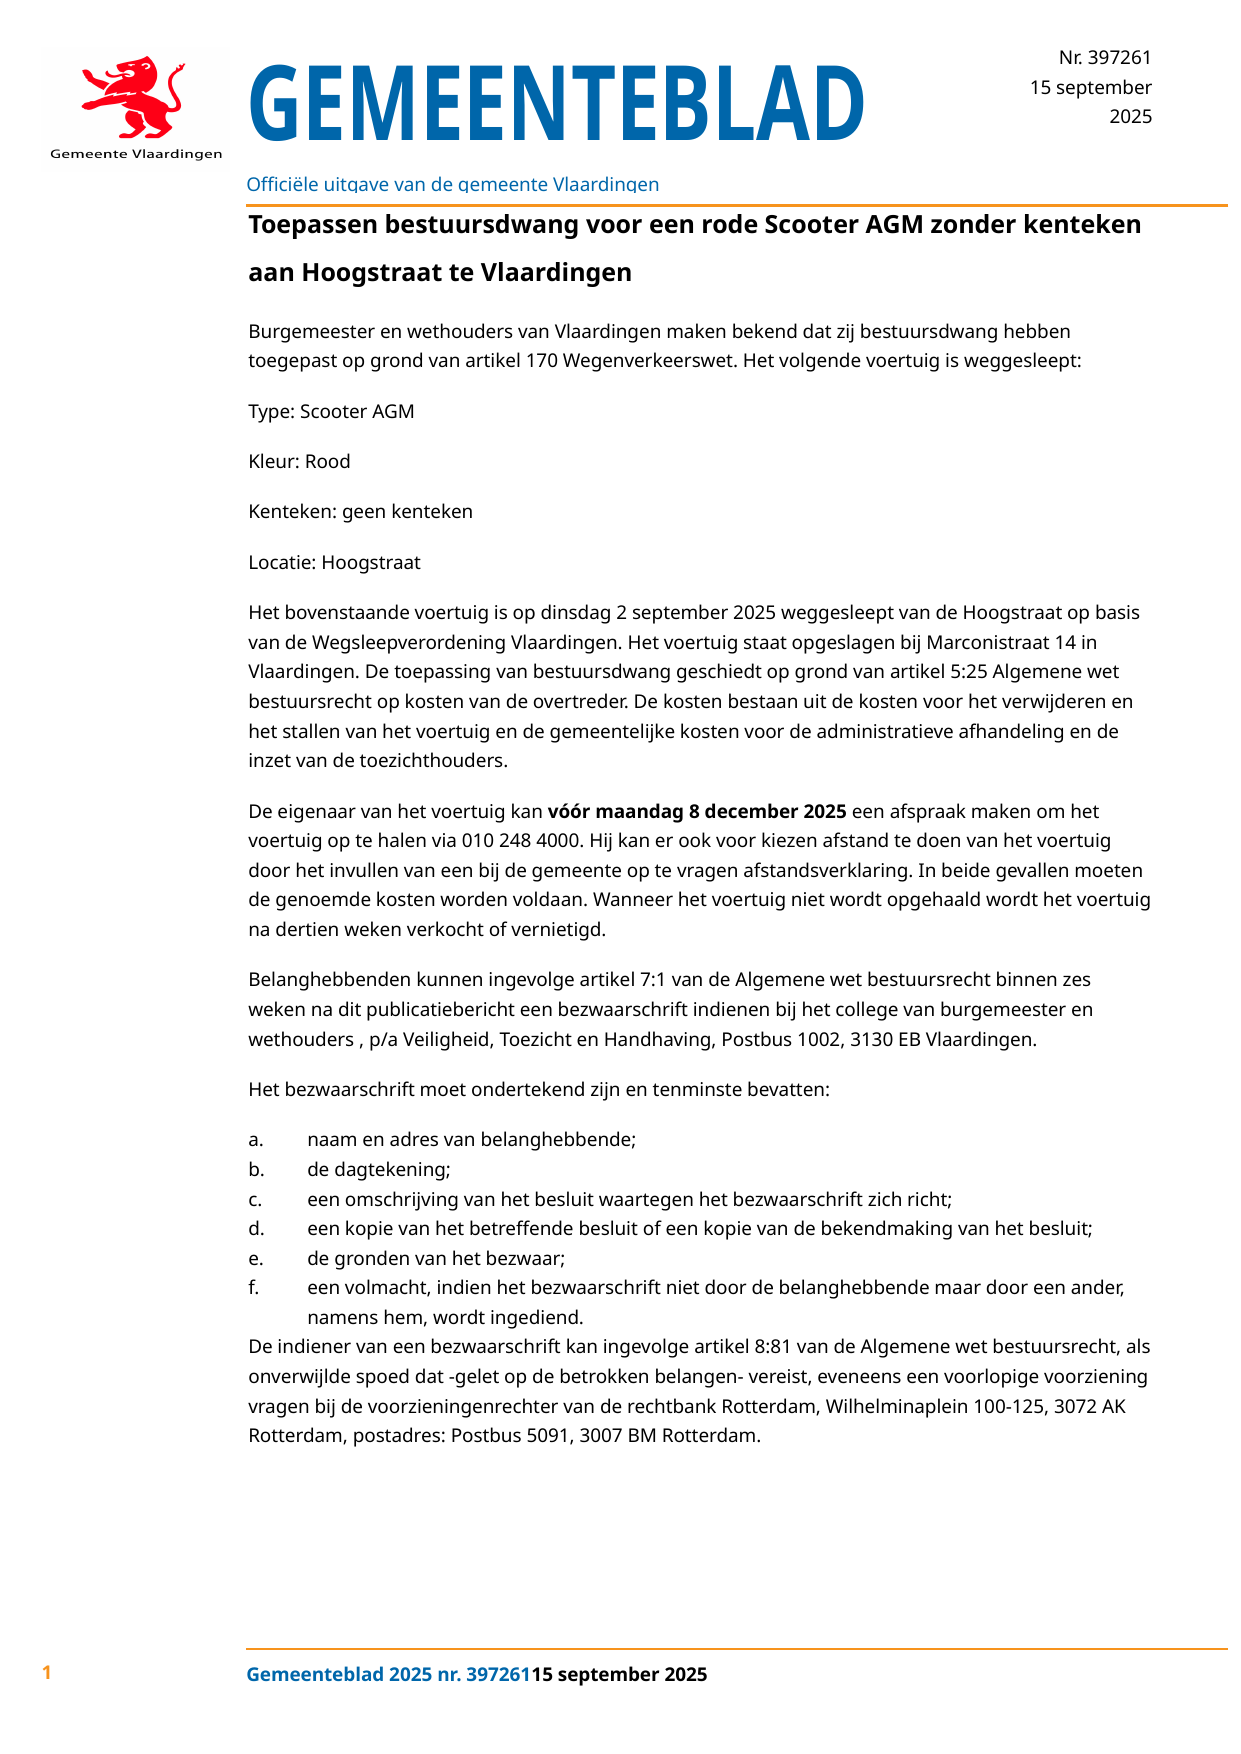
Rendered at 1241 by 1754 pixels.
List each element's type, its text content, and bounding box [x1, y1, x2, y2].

text Locatie: Hoogstraat [248, 549, 1152, 575]
text Kenteken: geen kenteken [248, 499, 1152, 524]
text Type: Scooter AGM [248, 398, 1152, 424]
text Toepassen bestuursdwang voor een rode Scooter AGM zonder kenteken aan Hoogstraat te Vlaardingen [248, 207, 1152, 288]
text De eigenaar van het voertuig kan vóór maandag 8 december 2025 een afspraak maken om het voertuig op te halen via 010 248 4000. Hij kan er ook voor kiezen afstand te doen van het voertuig door het invullen van een bij de gemeente op te vragen afstandsverklaring. In beide gevallen moeten de genoemde kosten worden voldaan. Wanneer het voertuig niet wordt opgehaald wordt het voertuig na dertien weken verkocht of vernietigd. [248, 798, 1152, 942]
text Kleur: Rood [248, 448, 1152, 474]
list naam en adres van belanghebbende; [248, 1127, 1152, 1152]
list de gronden van het bezwaar; [248, 1245, 1152, 1271]
text De indiener van een bezwaarschrift kan ingevolge artikel 8:81 van de Algemene wet bestuursrecht, als onverwijlde spoed dat -gelet op de betrokken belangen- vereist, eveneens een voorlopige voorziening vragen bij de voorzieningenrechter van de rechtbank Rotterdam, Wilhelminaplein 100-125, 3072 AK Rotterdam, postadres: Postbus 5091, 3007 BM Rotterdam. [248, 1334, 1152, 1448]
list een volmacht, indien het bezwaarschrift niet door de belanghebbende maar door een ander, namens hem, wordt ingediend. [248, 1274, 1152, 1330]
text Belanghebbenden kunnen ingevolge artikel 7:1 van de Algemene wet bestuursrecht binnen zes weken na dit publicatiebericht een bezwaarschrift indienen bij het college van burgemeester en wethouders , p/a Veiligheid, Toezicht en Handhaving, Postbus 1002, 3130 EB Vlaardingen. [248, 967, 1152, 1052]
text Het bezwaarschrift moet ondertekend zijn en tenminste bevatten: [248, 1076, 1152, 1102]
picture [41, 47, 231, 172]
text Het bovenstaande voertuig is op dinsdag 2 september 2025 weggesleept van de Hoogstraat op basis van de Wegsleepverordening Vlaardingen. Het voertuig staat opgeslagen bij Marconistraat 14 in Vlaardingen. De toepassing van bestuursdwang geschiedt op grond van artikel 5:25 Algemene wet bestuursrecht op kosten van de overtreder. De kosten bestaan uit de kosten voor het verwijderen en het stallen van het voertuig en de gemeentelijke kosten voor de administratieve afhandeling en de inzet van de toezichthouders. [248, 599, 1152, 773]
list een omschrijving van het besluit waartegen het bezwaarschrift zich richt; [248, 1186, 1152, 1212]
text Burgemeester en wethouders van Vlaardingen maken bekend dat zij bestuursdwang hebben toegepast op grond van artikel 170 Wegenverkeerswet. Het volgende voertuig is weggesleept: [248, 318, 1152, 373]
list de dagtekening; [248, 1156, 1152, 1182]
list een kopie van het betreffende besluit of een kopie van de bekendmaking van het besluit; [248, 1215, 1152, 1241]
